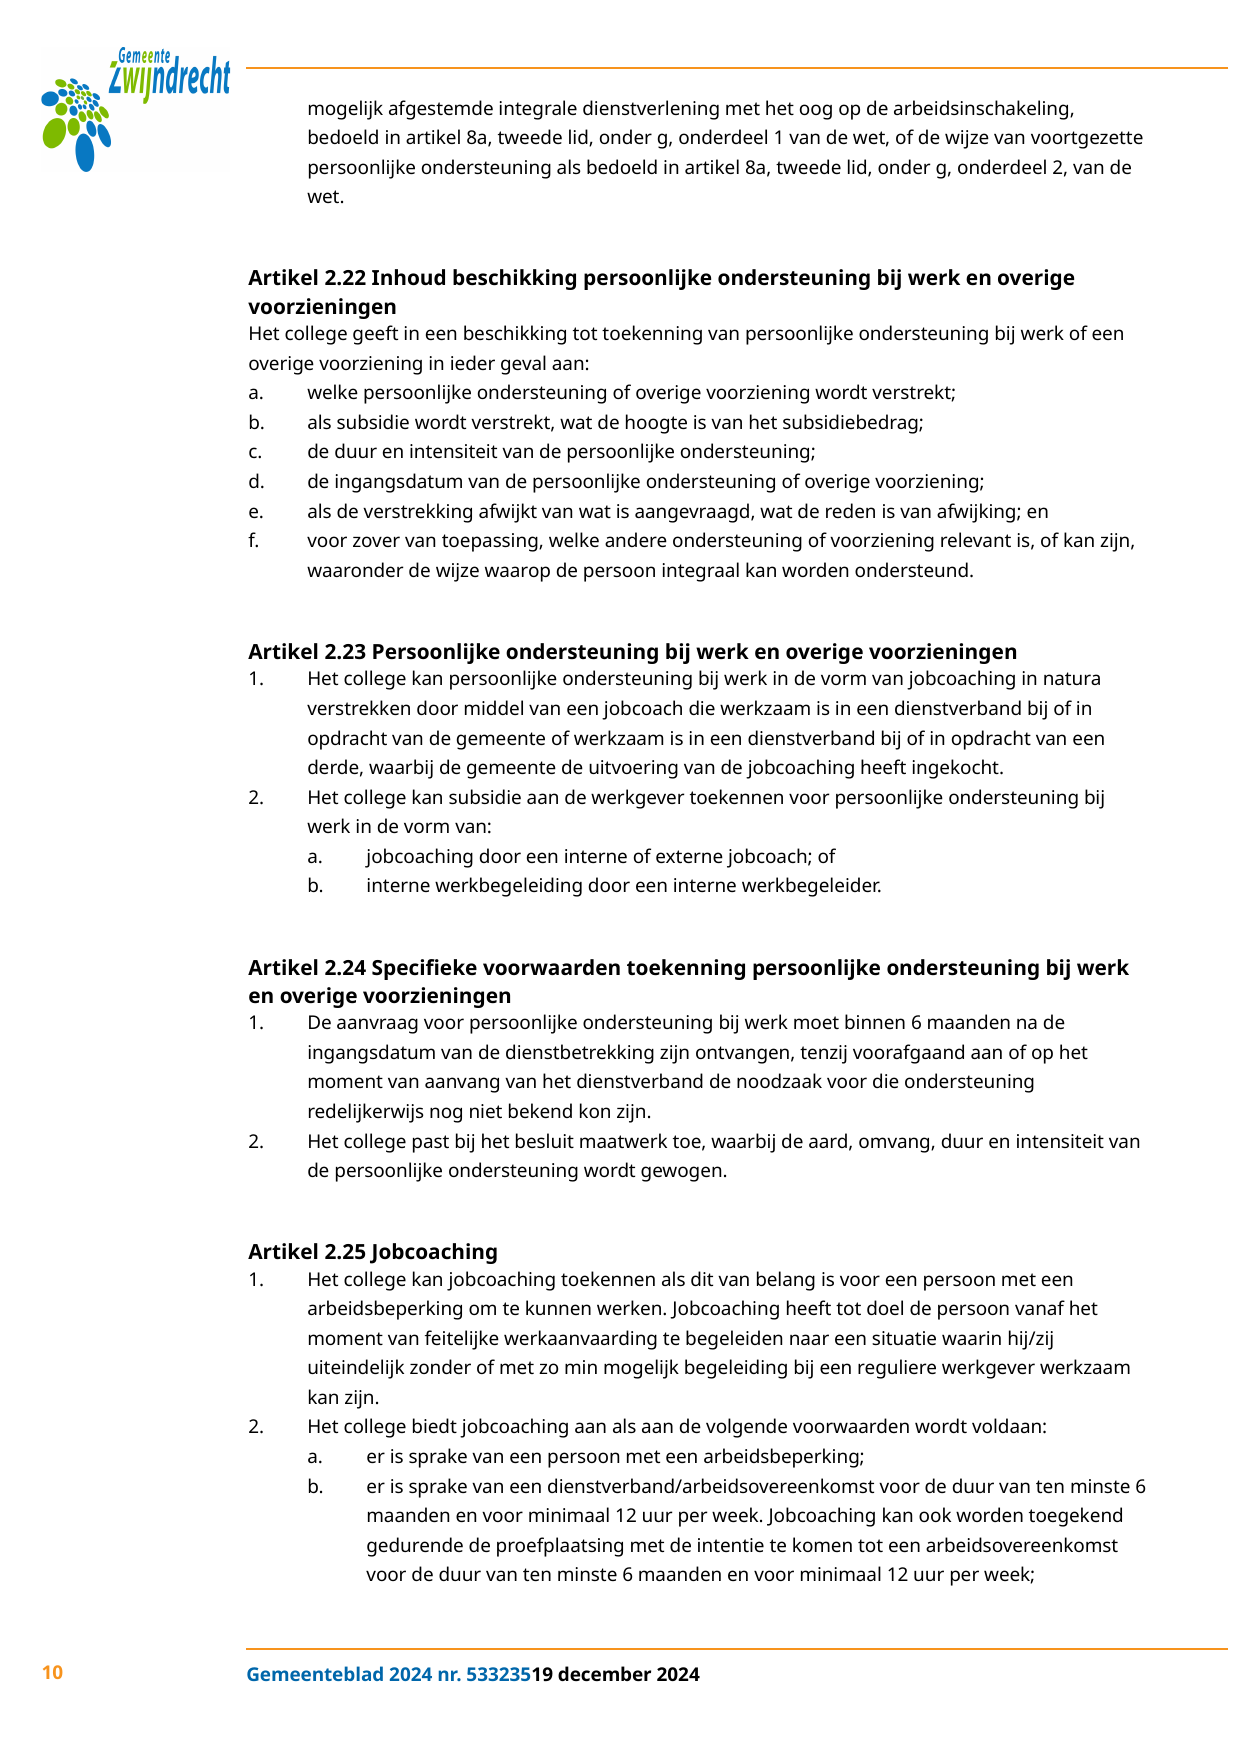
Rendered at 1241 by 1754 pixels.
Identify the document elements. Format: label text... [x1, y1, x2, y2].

list Het college biedt jobcoaching aan als aan de volgende voorwaarden wordt voldaan: [248, 1414, 1152, 1439]
text Artikel 2.22 Inhoud beschikking persoonlijke ondersteuning bij werk en overige voorzieningen [248, 263, 1152, 320]
list Het college past bij het besluit maatwerk toe, waarbij de aard, omvang, duur en intensiteit van de persoonlijke ondersteuning wordt gewogen. [248, 1128, 1152, 1183]
list Het college kan jobcoaching toekennen als dit van belang is voor een persoon met een arbeidsbeperking om te kunnen werken. Jobcoaching heeft tot doel de persoon vanaf het moment van feitelijke werkaanvaarding te begeleiden naar een situatie waarin hij/zij uiteindelijk zonder of met zo min mogelijk begeleiding bij een reguliere werkgever werkzaam kan zijn. [248, 1266, 1152, 1410]
list de duur en intensiteit van de persoonlijke ondersteuning; [248, 439, 1152, 464]
list mogelijk afgestemde integrale dienstverlening met het oog op de arbeidsinschakeling, bedoeld in artikel 8a, tweede lid, onder g, onderdeel 1 van de wet, of de wijze van voortgezette persoonlijke ondersteuning als bedoeld in artikel 8a, tweede lid, onder g, onderdeel 2, van de wet. [248, 95, 1152, 209]
list welke persoonlijke ondersteuning of overige voorziening wordt verstrekt; [248, 379, 1152, 405]
list De aanvraag voor persoonlijke ondersteuning bij werk moet binnen 6 maanden na de ingangsdatum van de dienstbetrekking zijn ontvangen, tenzij voorafgaand aan of op het moment van aanvang van het dienstverband de noodzaak voor die ondersteuning redelijkerwijs nog niet bekend kon zijn. [248, 1009, 1152, 1124]
list jobcoaching door een interne of externe jobcoach; of [307, 843, 1152, 869]
list de ingangsdatum van de persoonlijke ondersteuning of overige voorziening; [248, 468, 1152, 494]
text Artikel 2.24 Specifieke voorwaarden toekenning persoonlijke ondersteuning bij werk en overige voorzieningen [248, 953, 1152, 1009]
text Het college geeft in een beschikking tot toekenning van persoonlijke ondersteuning bij werk of een overige voorziening in ieder geval aan: [248, 320, 1152, 376]
list als de verstrekking afwijkt van wat is aangevraagd, wat de reden is van afwijking; en [248, 498, 1152, 524]
text Artikel 2.23 Persoonlijke ondersteuning bij werk en overige voorzieningen [248, 637, 1152, 666]
list interne werkbegeleiding door een interne werkbegeleider. [307, 873, 1152, 898]
list voor zover van toepassing, welke andere ondersteuning of voorziening relevant is, of kan zijn, waaronder de wijze waarop de persoon integraal kan worden ondersteund. [248, 527, 1152, 583]
picture [41, 47, 231, 172]
text Artikel 2.25 Jobcoaching [248, 1237, 1152, 1266]
list als subsidie wordt verstrekt, wat de hoogte is van het subsidiebedrag; [248, 409, 1152, 435]
list er is sprake van een dienstverband/arbeidsovereenkomst voor de duur van ten minste 6 maanden en voor minimaal 12 uur per week. Jobcoaching kan ook worden toegekend gedurende de proefplaatsing met de intentie te komen tot een arbeidsovereenkomst voor de duur van ten minste 6 maanden en voor minimaal 12 uur per week; [307, 1473, 1152, 1587]
list Het college kan persoonlijke ondersteuning bij werk in de vorm van jobcoaching in natura verstrekken door middel van een jobcoach die werkzaam is in een dienstverband bij of in opdracht van de gemeente of werkzaam is in een dienstverband bij of in opdracht van een derde, waarbij de gemeente de uitvoering van de jobcoaching heeft ingekocht. [248, 666, 1152, 780]
list Het college kan subsidie aan de werkgever toekennen voor persoonlijke ondersteuning bij werk in de vorm van: [248, 784, 1152, 839]
list er is sprake van een persoon met een arbeidsbeperking; [307, 1443, 1152, 1469]
